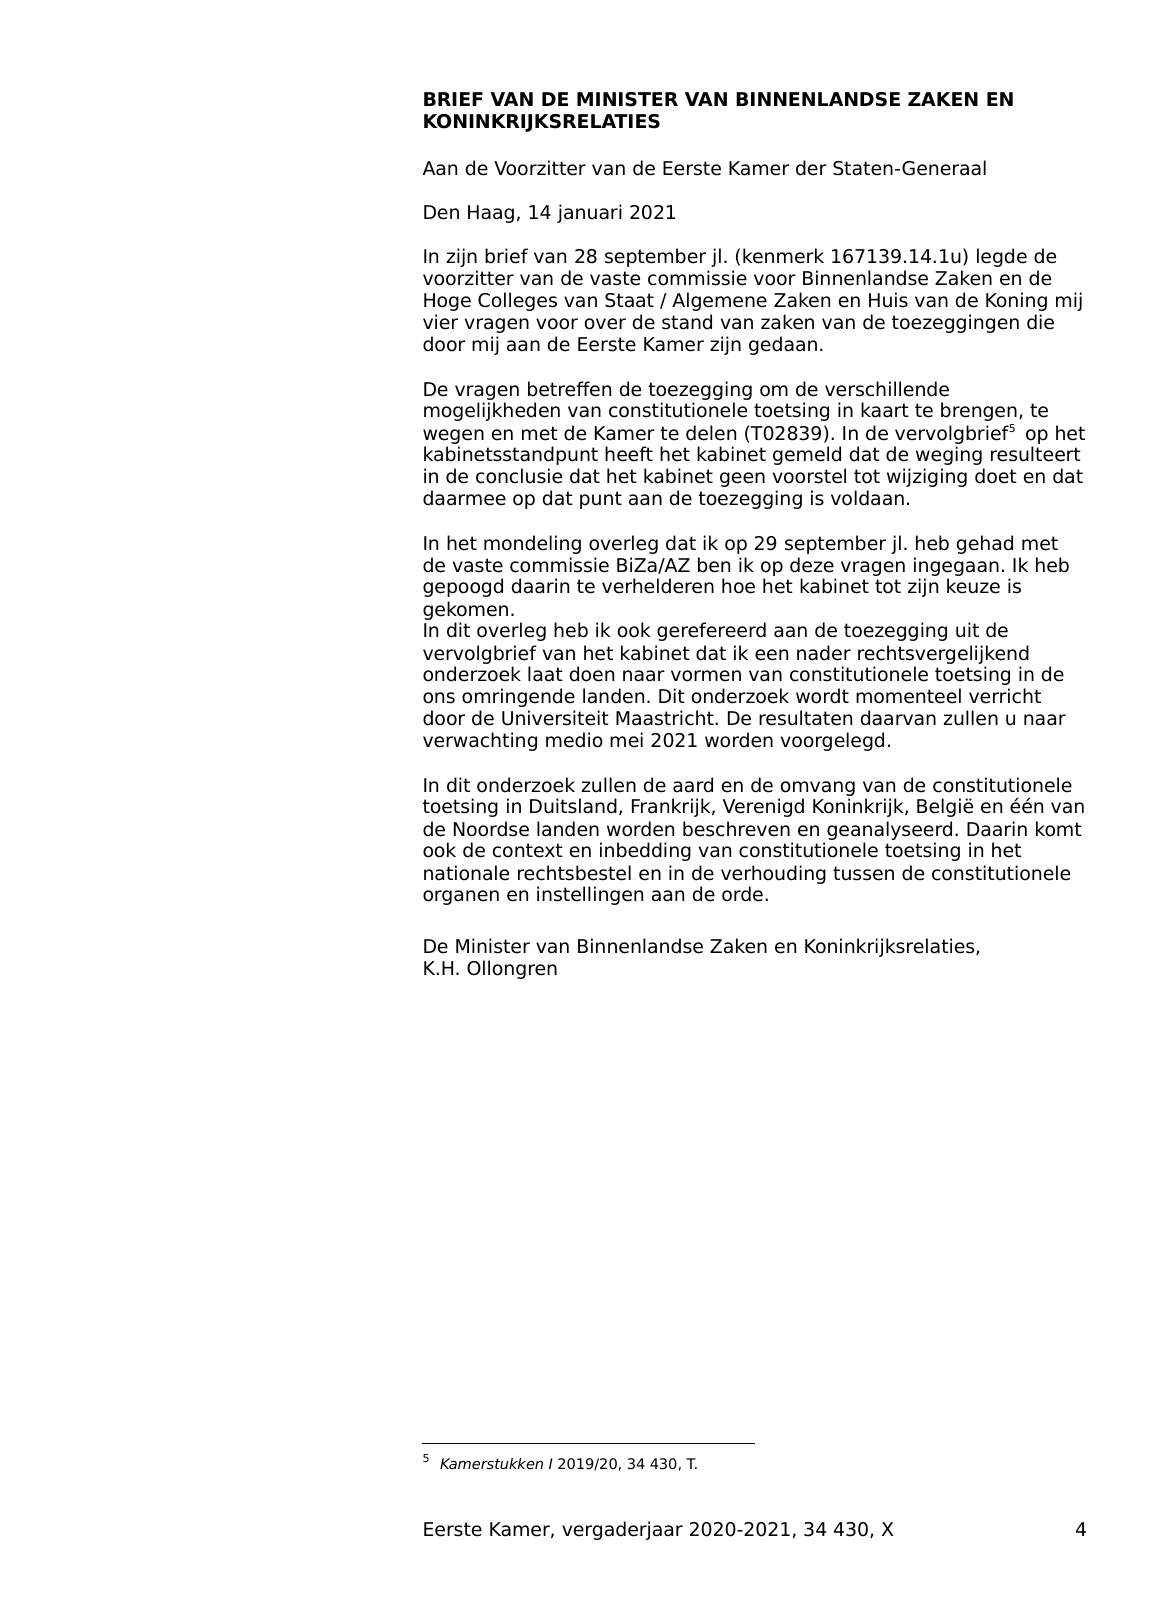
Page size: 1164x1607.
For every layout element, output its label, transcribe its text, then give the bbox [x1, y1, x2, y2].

text In dit overleg heb ik ook gerefereerd aan de toezegging uit de vervolgbrief van het kabinet dat ik een nader rechtsvergelijkend onderzoek laat doen naar vormen van constitutionele toetsing in de ons omringende landen. Dit onderzoek wordt momenteel verricht door de Universiteit Maastricht. De resultaten daarvan zullen u naar verwachting medio mei 2021 worden voorgelegd. [422, 620, 1087, 752]
text In dit onderzoek zullen de aard en de omvang van de constitutionele toetsing in Duitsland, Frankrijk, Verenigd Koninkrijk, België en één van de Noordse landen worden beschreven en geanalyseerd. Daarin komt ook de context en inbedding van constitutionele toetsing in het nationale rechtsbestel en in de verhouding tussen de constitutionele organen en instellingen aan de orde. [422, 774, 1087, 906]
text In zijn brief van 28 september jl. (kenmerk 167139.14.1u) legde de voorzitter van de vaste commissie voor Binnenlandse Zaken en de Hoge Colleges van Staat / Algemene Zaken en Huis van de Koning mij vier vragen voor over de stand van zaken van de toezeggingen die door mij aan de Eerste Kamer zijn gedaan. [422, 246, 1087, 356]
text Aan de Voorzitter van de Eerste Kamer der Staten-Generaal [422, 158, 1087, 180]
text Kamerstukken I 2019/20, 34 430, T. [422, 1452, 1087, 1474]
subtitle BRIEF VAN DE MINISTER VAN BINNENLANDSE ZAKEN EN KONINKRIJKSRELATIES [422, 89, 1087, 133]
text Den Haag, 14 januari 2021 [422, 202, 1087, 224]
text De Minister van Binnenlandse Zaken en Koninkrijksrelaties, K.H. Ollongren [422, 936, 1087, 980]
text In het mondeling overleg dat ik op 29 september jl. heb gehad met de vaste commissie BiZa/AZ ben ik op deze vragen ingegaan. Ik heb gepoogd daarin te verhelderen hoe het kabinet tot zijn keuze is gekomen. [422, 532, 1087, 620]
text De vragen betreffen de toezegging om de verschillende mogelijkheden van constitutionele toetsing in kaart te brengen, te wegen en met de Kamer te delen (T02839). In de vervolgbrief op het kabinetsstandpunt heeft het kabinet gemeld dat de weging resulteert in de conclusie dat het kabinet geen voorstel tot wijziging doet en dat daarmee op dat punt aan de toezegging is voldaan. [422, 378, 1087, 510]
